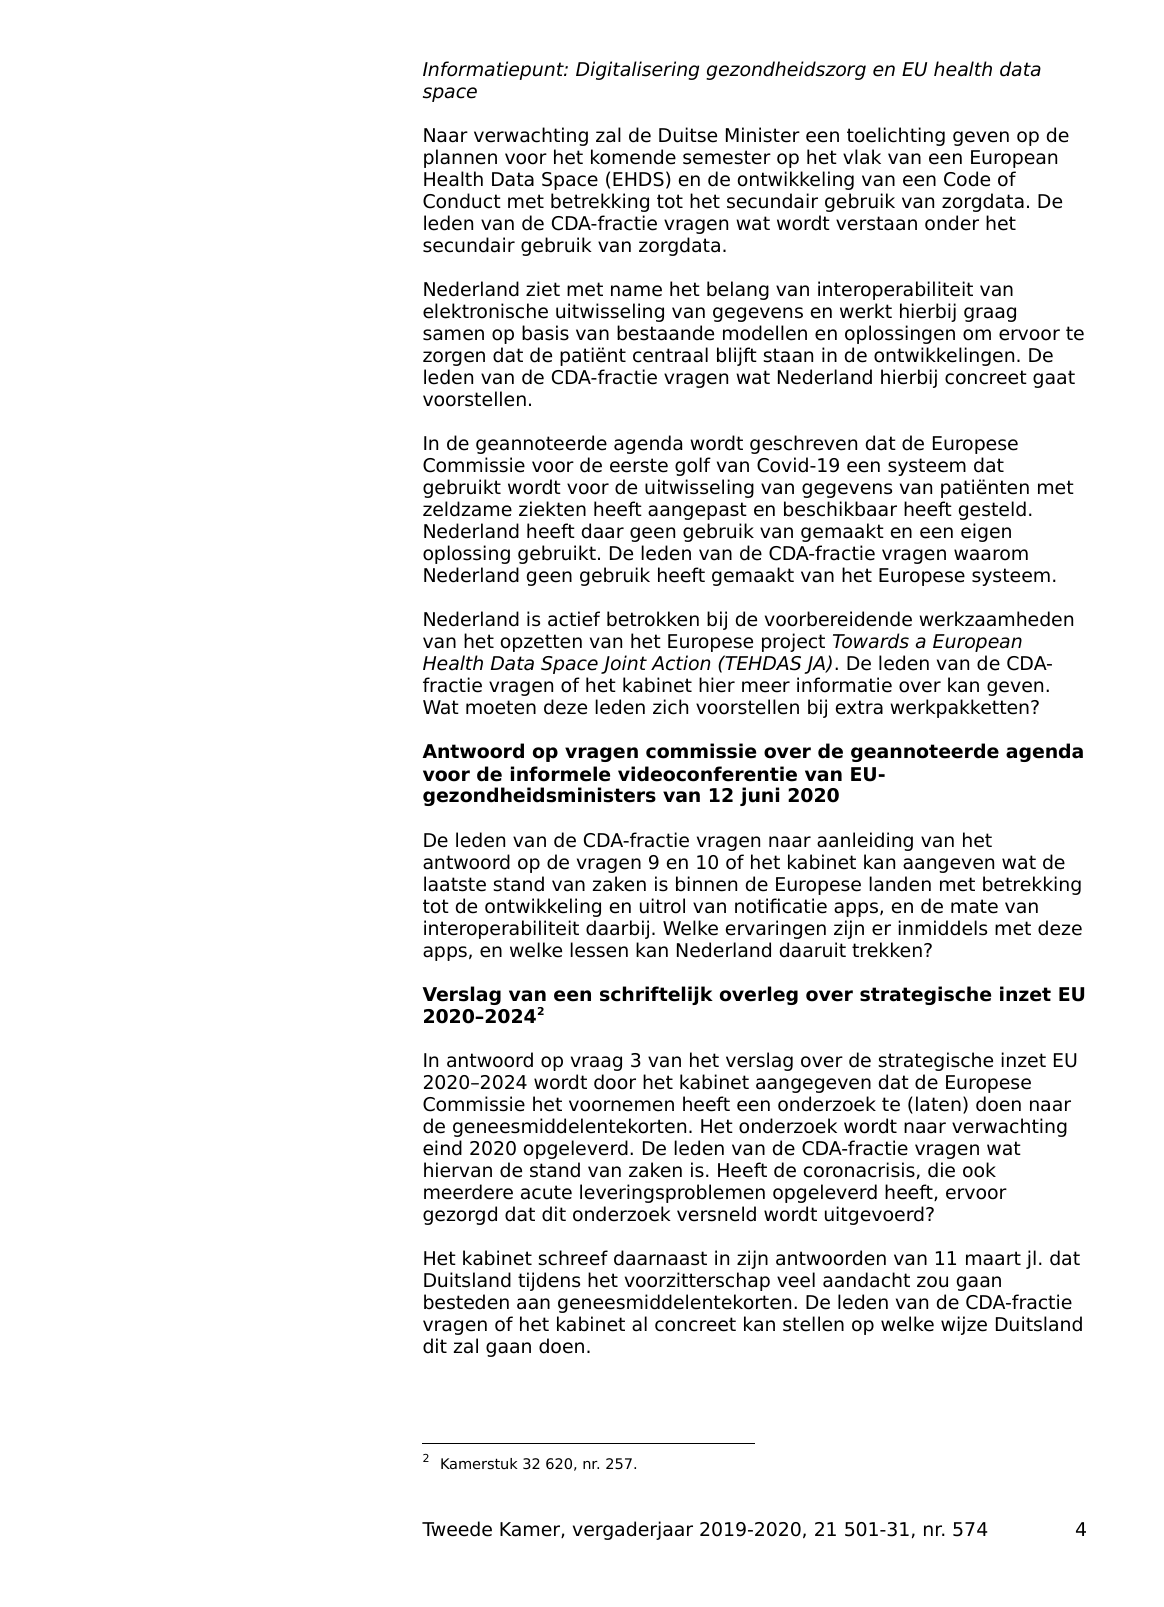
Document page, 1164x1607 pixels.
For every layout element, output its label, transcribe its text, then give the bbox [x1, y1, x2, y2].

text In antwoord op vraag 3 van het verslag over de strategische inzet EU 2020–2024 wordt door het kabinet aangegeven dat de Europese Commissie het voornemen heeft een onderzoek te (laten) doen naar de geneesmiddelentekorten. Het onderzoek wordt naar verwachting eind 2020 opgeleverd. De leden van de CDA-fractie vragen wat hiervan de stand van zaken is. Heeft de coronacrisis, die ook meerdere acute leveringsproblemen opgeleverd heeft, ervoor gezorgd dat dit onderzoek versneld wordt uitgevoerd? [422, 1050, 1087, 1226]
text Naar verwachting zal de Duitse Minister een toelichting geven op de plannen voor het komende semester op het vlak van een European Health Data Space (EHDS) en de ontwikkeling van een Code of Conduct met betrekking tot het secundair gebruik van zorgdata. De leden van de CDA-fractie vragen wat wordt verstaan onder het secundair gebruik van zorgdata. [422, 125, 1087, 257]
subtitle Verslag van een schriftelijk overleg over strategische inzet EU 2020–2024 [422, 984, 1087, 1028]
text Antwoord op vragen commissie over de geannoteerde agenda voor de informele videoconferentie van EU-gezondheidsministers van 12 juni 2020 [422, 741, 1087, 807]
text Het kabinet schreef daarnaast in zijn antwoorden van 11 maart jl. dat Duitsland tijdens het voorzitterschap veel aandacht zou gaan besteden aan geneesmiddelentekorten. De leden van de CDA-fractie vragen of het kabinet al concreet kan stellen op welke wijze Duitsland dit zal gaan doen. [422, 1248, 1087, 1358]
text De leden van de CDA-fractie vragen naar aanleiding van het antwoord op de vragen 9 en 10 of het kabinet kan aangeven wat de laatste stand van zaken is binnen de Europese landen met betrekking tot de ontwikkeling en uitrol van notificatie apps, en de mate van interoperabiliteit daarbij. Welke ervaringen zijn er inmiddels met deze apps, en welke lessen kan Nederland daaruit trekken? [422, 829, 1087, 961]
text Nederland ziet met name het belang van interoperabiliteit van elektronische uitwisseling van gegevens en werkt hierbij graag samen op basis van bestaande modellen en oplossingen om ervoor te zorgen dat de patiënt centraal blijft staan in de ontwikkelingen. De leden van de CDA-fractie vragen wat Nederland hierbij concreet gaat voorstellen. [422, 279, 1087, 411]
text Kamerstuk 32 620, nr. 257. [422, 1452, 1087, 1474]
text In de geannoteerde agenda wordt geschreven dat de Europese Commissie voor de eerste golf van Covid-19 een systeem dat gebruikt wordt voor de uitwisseling van gegevens van patiënten met zeldzame ziekten heeft aangepast en beschikbaar heeft gesteld. Nederland heeft daar geen gebruik van gemaakt en een eigen oplossing gebruikt. De leden van de CDA-fractie vragen waarom Nederland geen gebruik heeft gemaakt van het Europese systeem. [422, 433, 1087, 587]
subtitle Informatiepunt: Digitalisering gezondheidszorg en EU health data space [422, 59, 1087, 103]
text Nederland is actief betrokken bij de voorbereidende werkzaamheden van het opzetten van het Europese project Towards a European Health Data Space Joint Action (TEHDAS JA). De leden van de CDA-fractie vragen of het kabinet hier meer informatie over kan geven. Wat moeten deze leden zich voorstellen bij extra werkpakketten? [422, 609, 1087, 719]
